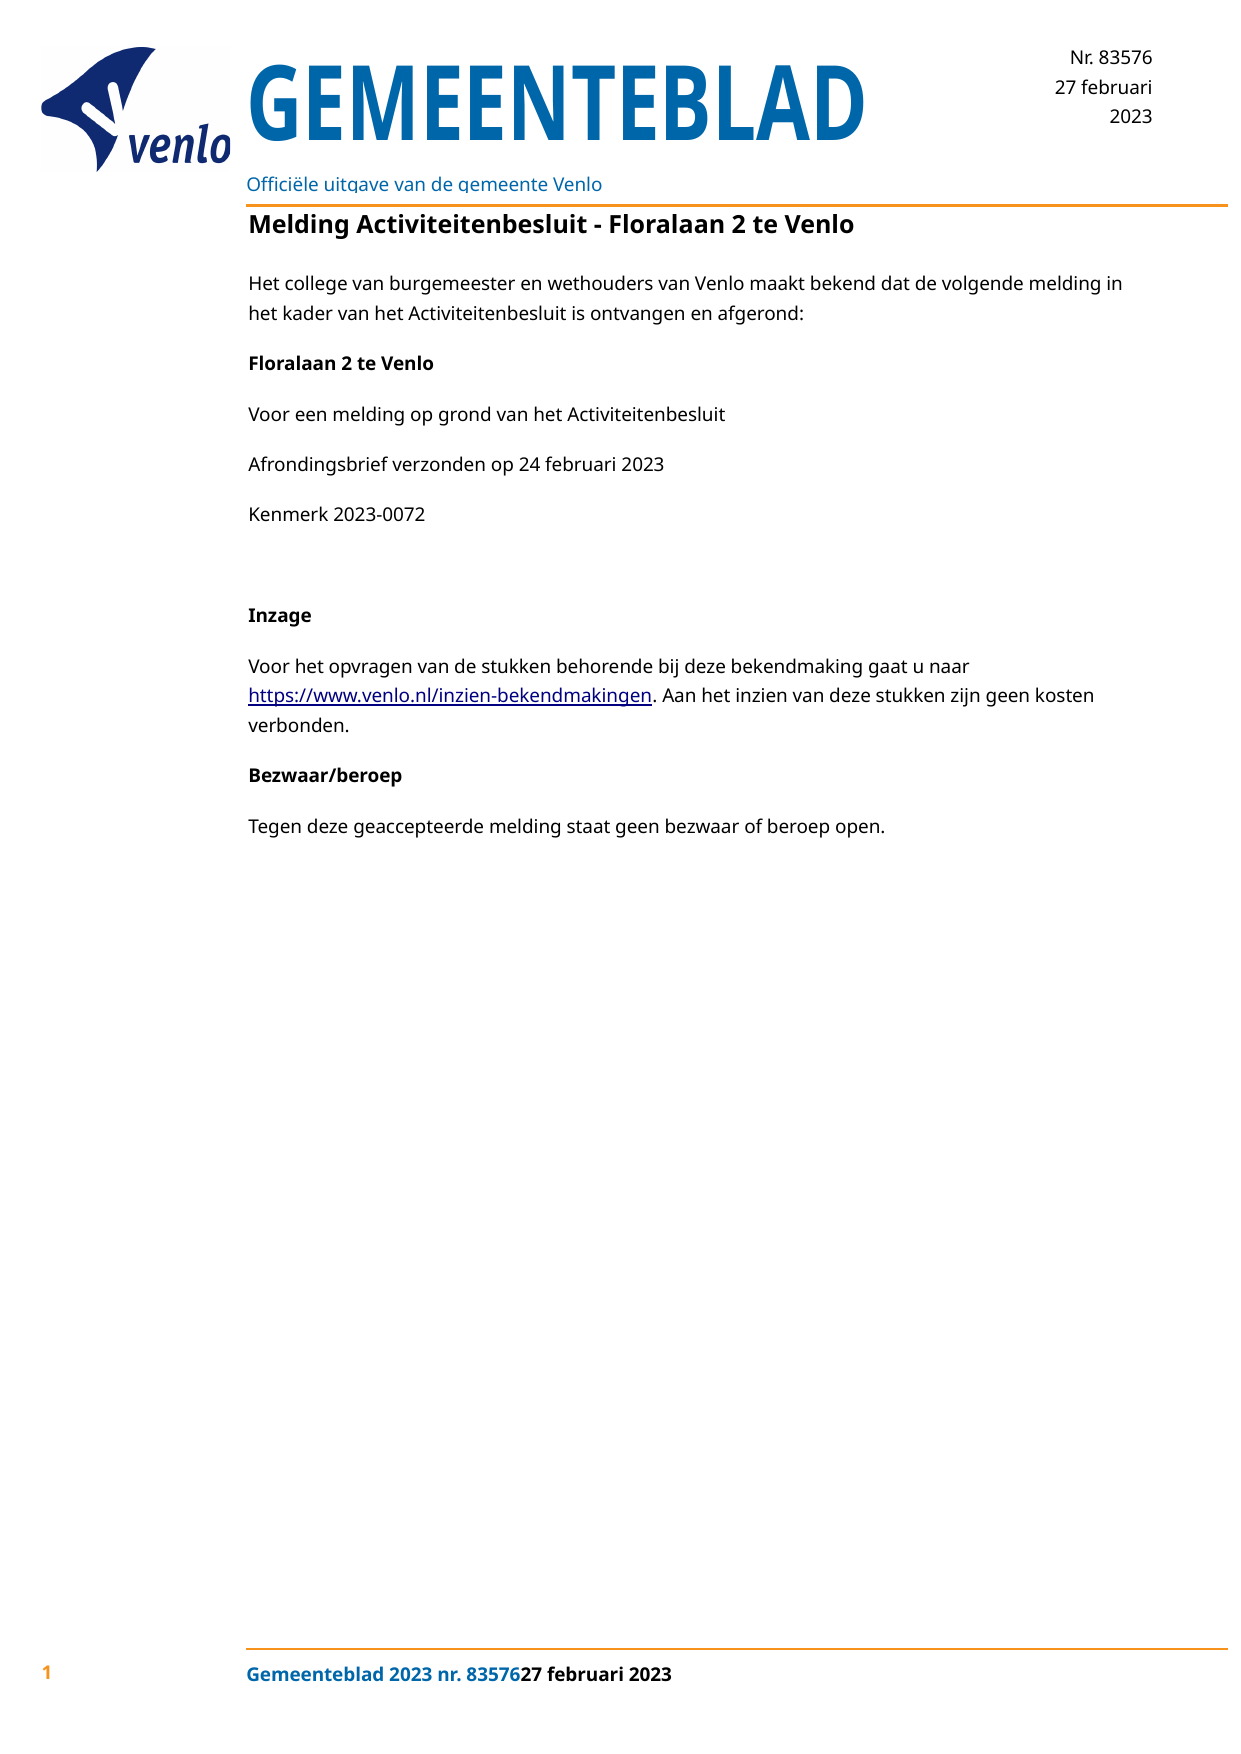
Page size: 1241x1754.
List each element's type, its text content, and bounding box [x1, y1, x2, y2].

text Floralaan 2 te Venlo [248, 350, 1152, 376]
text Kenmerk 2023-0072 [248, 502, 1152, 527]
text Melding Activiteitenbesluit - Floralaan 2 te Venlo [248, 207, 1152, 241]
text Afrondingsbrief verzonden op 24 februari 2023 [248, 451, 1152, 477]
text Het college van burgemeester en wethouders van Venlo maakt bekend dat de volgende melding in het kader van het Activiteitenbesluit is ontvangen en afgerond: [248, 270, 1152, 326]
text Voor een melding op grond van het Activiteitenbesluit [248, 401, 1152, 426]
text Tegen deze geaccepteerde melding staat geen bezwaar of beroep open. [248, 813, 1152, 838]
text Inzage [248, 602, 1152, 628]
text Bezwaar/beroep [248, 762, 1152, 788]
picture [41, 47, 231, 172]
text Voor het opvragen van de stukken behorende bij deze bekendmaking gaat u naar https://www.venlo.nl/inzien-bekendmakingen. Aan het inzien van deze stukken zijn geen kosten verbonden. [248, 653, 1152, 738]
